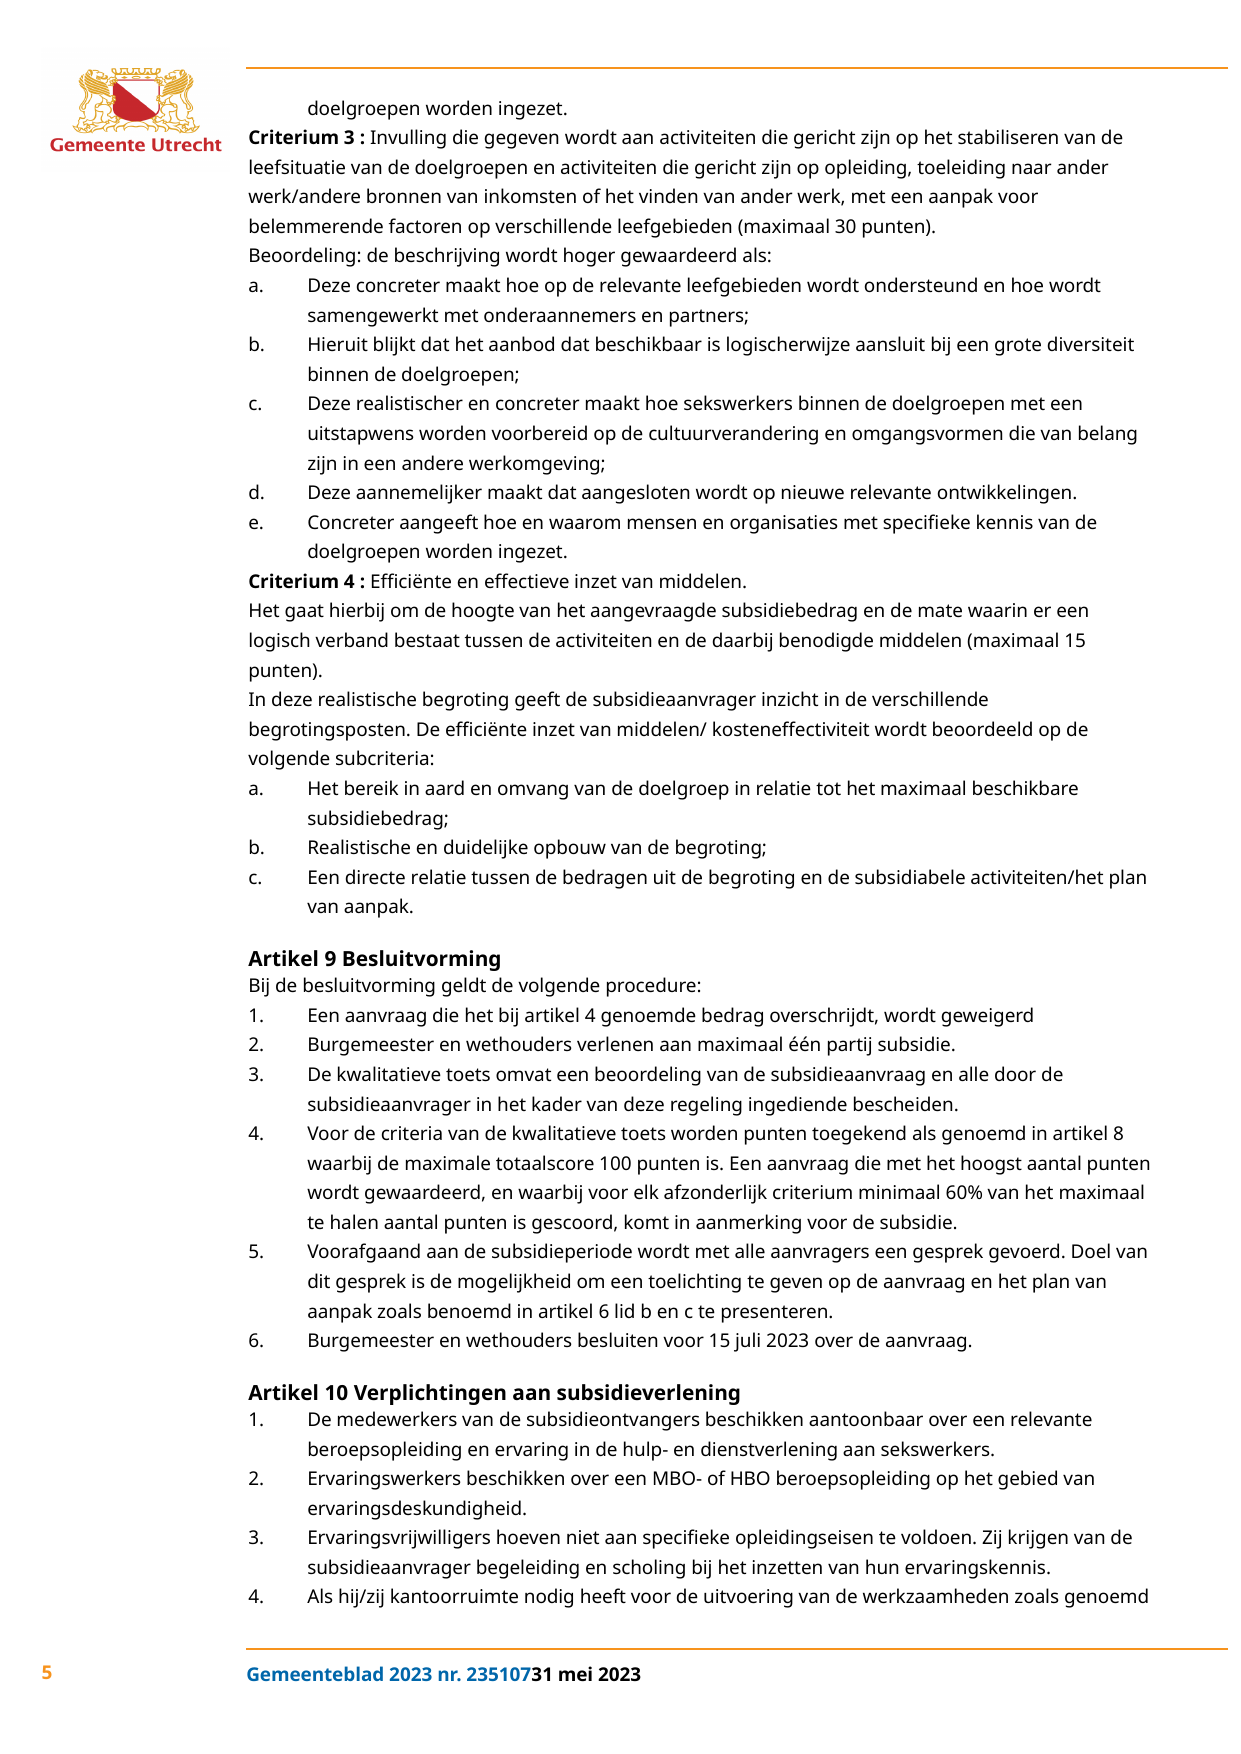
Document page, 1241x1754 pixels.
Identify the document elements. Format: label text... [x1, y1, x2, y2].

text Bij de besluitvorming geldt de volgende procedure: [248, 972, 1152, 998]
list Realistische en duidelijke opbouw van de begroting; [248, 834, 1152, 860]
text Criterium 4 : Efficiënte en effectieve inzet van middelen. [248, 568, 1152, 594]
text Beoordeling: de beschrijving wordt hoger gewaardeerd als: [248, 243, 1152, 268]
list Hieruit blijkt dat het aanbod dat beschikbaar is logischerwijze aansluit bij een grote diversiteit binnen de doelgroepen; [248, 331, 1152, 387]
list De kwalitatieve toets omvat een beoordeling van de subsidieaanvraag en alle door de subsidieaanvrager in het kader van deze regeling ingediende bescheiden. [248, 1061, 1152, 1116]
list Ervaringsvrijwilligers hoeven niet aan specifieke opleidingseisen te voldoen. Zij krijgen van de subsidieaanvrager begeleiding en scholing bij het inzetten van hun ervaringskennis. [248, 1524, 1152, 1580]
text Artikel 9 Besluitvorming [248, 944, 1152, 972]
list Een aanvraag die het bij artikel 4 genoemde bedrag overschrijdt, wordt geweigerd [248, 1002, 1152, 1028]
list Als hij/zij kantoorruimte nodig heeft voor de uitvoering van de werkzaamheden zoals genoemd [248, 1584, 1152, 1609]
list Deze realistischer en concreter maakt hoe sekswerkers binnen de doelgroepen met een uitstapwens worden voorbereid op de cultuurverandering en omgangsvormen die van belang zijn in een andere werkomgeving; [248, 391, 1152, 476]
list Een directe relatie tussen de bedragen uit de begroting en de subsidiabele activiteiten/het plan van aanpak. [248, 864, 1152, 919]
list Burgemeester en wethouders besluiten voor 15 juli 2023 over de aanvraag. [248, 1327, 1152, 1353]
text Artikel 10 Verplichtingen aan subsidieverlening [248, 1378, 1152, 1406]
list De medewerkers van de subsidieontvangers beschikken aantoonbaar over een relevante beroepsopleiding en ervaring in de hulp- en dienstverlening aan sekswerkers. [248, 1406, 1152, 1462]
list Concreter aangeeft hoe en waarom mensen en organisaties met specifieke kennis van de doelgroepen worden ingezet. [248, 509, 1152, 564]
list doelgroepen worden ingezet. [248, 95, 1152, 121]
list Ervaringswerkers beschikken over een MBO- of HBO beroepsopleiding op het gebied van ervaringsdeskundigheid. [248, 1465, 1152, 1521]
list Deze concreter maakt hoe op de relevante leefgebieden wordt ondersteund en hoe wordt samengewerkt met onderaannemers en partners; [248, 272, 1152, 328]
text In deze realistische begroting geeft de subsidieaanvrager inzicht in de verschillende begrotingsposten. De efficiënte inzet van middelen/ kosteneffectiviteit wordt beoordeeld op de volgende subcriteria: [248, 686, 1152, 771]
list Voor de criteria van de kwalitatieve toets worden punten toegekend als genoemd in artikel 8 waarbij de maximale totaalscore 100 punten is. Een aanvraag die met het hoogst aantal punten wordt gewaardeerd, en waarbij voor elk afzonderlijk criterium minimaal 60% van het maximaal te halen aantal punten is gescoord, komt in aanmerking voor de subsidie. [248, 1120, 1152, 1235]
text Het gaat hierbij om de hoogte van het aangevraagde subsidiebedrag en de mate waarin er een logisch verband bestaat tussen de activiteiten en de daarbij benodigde middelen (maximaal 15 punten). [248, 598, 1152, 683]
list Voorafgaand aan de subsidieperiode wordt met alle aanvragers een gesprek gevoerd. Doel van dit gesprek is de mogelijkheid om een toelichting te geven op de aanvraag en het plan van aanpak zoals benoemd in artikel 6 lid b en c te presenteren. [248, 1239, 1152, 1323]
text Criterium 3 : Invulling die gegeven wordt aan activiteiten die gericht zijn op het stabiliseren van de leefsituatie van de doelgroepen en activiteiten die gericht zijn op opleiding, toeleiding naar ander werk/andere bronnen van inkomsten of het vinden van ander werk, met een aanpak voor belemmerende factoren op verschillende leefgebieden (maximaal 30 punten). [248, 124, 1152, 239]
list Het bereik in aard en omvang van de doelgroep in relatie tot het maximaal beschikbare subsidiebedrag; [248, 775, 1152, 831]
picture [41, 47, 231, 172]
list Burgemeester en wethouders verlenen aan maximaal één partij subsidie. [248, 1032, 1152, 1057]
list Deze aannemelijker maakt dat aangesloten wordt op nieuwe relevante ontwikkelingen. [248, 479, 1152, 505]
